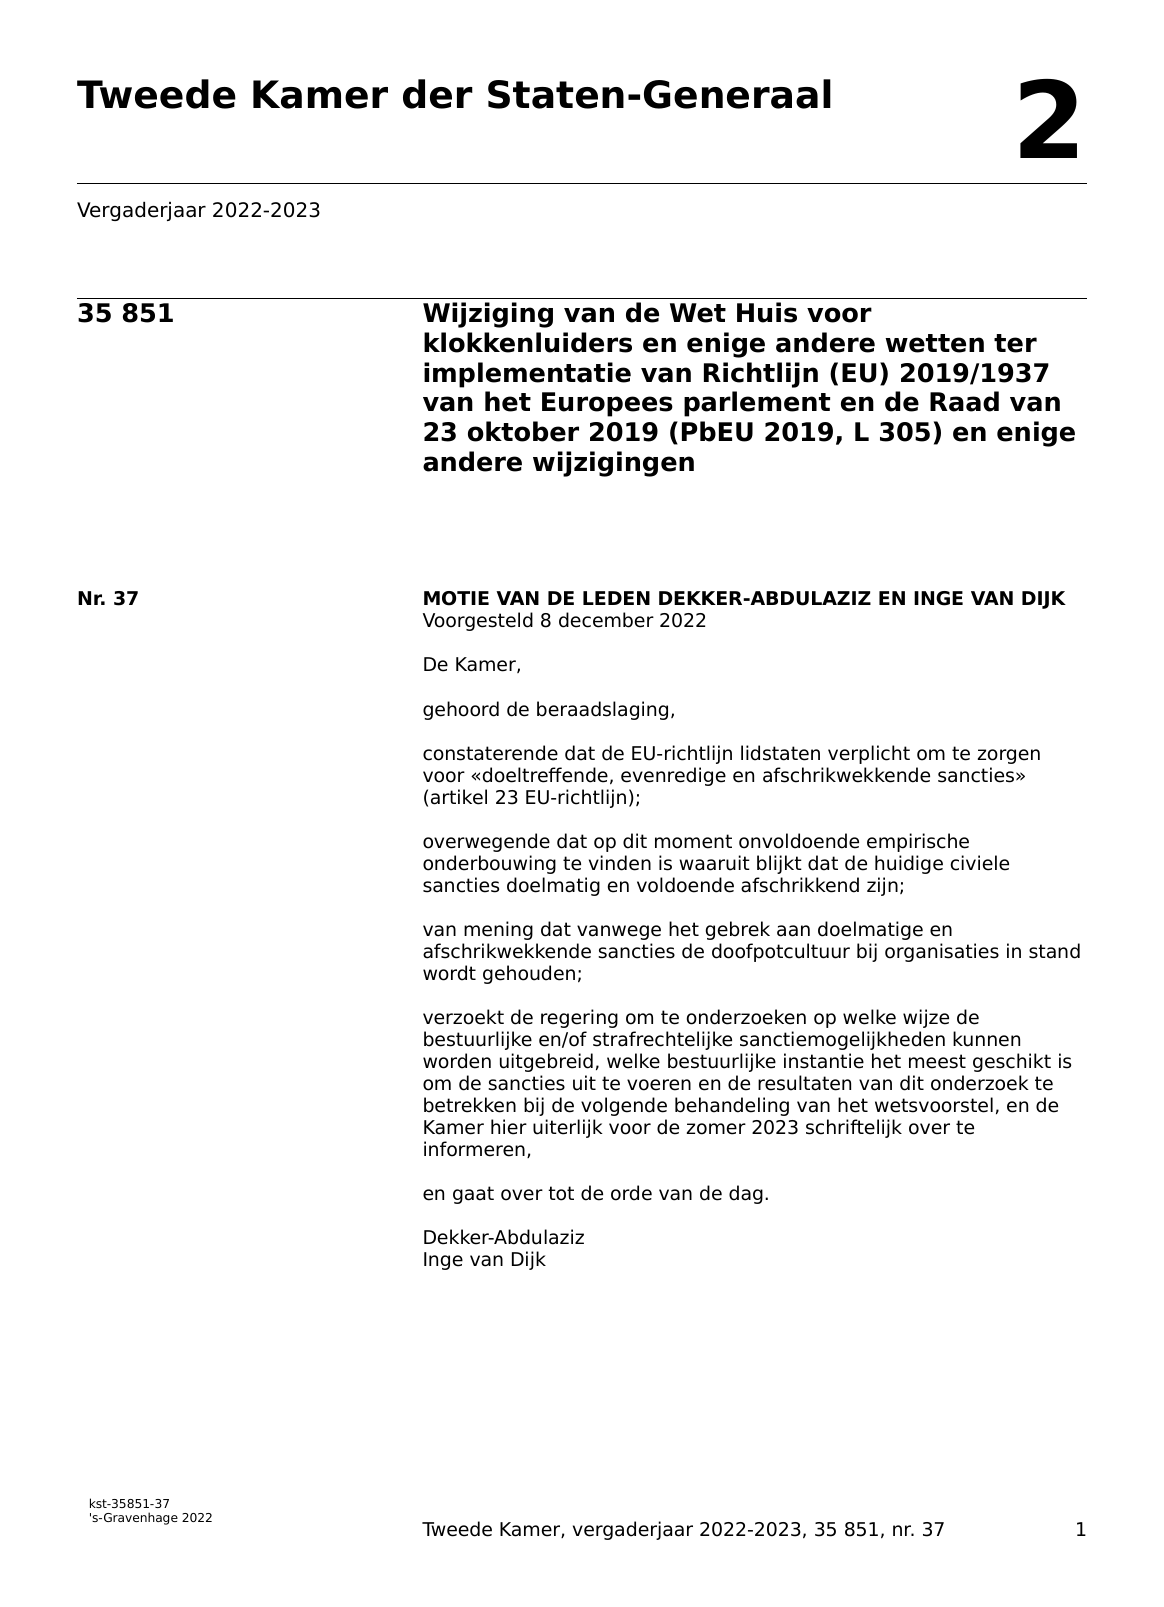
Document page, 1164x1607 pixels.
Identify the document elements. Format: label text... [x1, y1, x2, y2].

subtitle 35 851 Wijziging van de Wet Huis voor klokkenluiders en enige andere wetten ter implementatie van Richtlijn (EU) 2019/1937 van het Europees parlement en de Raad van 23 oktober 2019 (PbEU 2019, L 305) en enige andere wijzigingen [77, 299, 1087, 477]
text gehoord de beraadslaging, [422, 698, 1087, 720]
text De Kamer, [422, 654, 1087, 676]
text verzoekt de regering om te onderzoeken op welke wijze de bestuurlijke en/of strafrechtelijke sanctiemogelijkheden kunnen worden uitgebreid, welke bestuurlijke instantie het meest geschikt is om de sancties uit te voeren en de resultaten van dit onderzoek te betrekken bij de volgende behandeling van het wetsvoorstel, en de Kamer hier uiterlijk voor de zomer 2023 schriftelijk over te informeren, [422, 1007, 1087, 1161]
text constaterende dat de EU-richtlijn lidstaten verplicht om te zorgen voor «doeltreffende, evenredige en afschrikwekkende sancties» (artikel 23 EU-richtlijn); [422, 743, 1087, 808]
text overwegende dat op dit moment onvoldoende empirische onderbouwing te vinden is waaruit blijkt dat de huidige civiele sancties doelmatig en voldoende afschrikkend zijn; [422, 831, 1087, 897]
text kst-35851-37 [88, 1497, 323, 1511]
table_header 2 [886, 59, 1087, 183]
text 's-Gravenhage 2022 [88, 1511, 323, 1525]
text van mening dat vanwege het gebrek aan doelmatige en afschrikwekkende sancties de doofpotcultuur bij organisaties in stand wordt gehouden; [422, 919, 1087, 985]
text Inge van Dijk [422, 1249, 1087, 1271]
text Dekker-Abdulaziz [422, 1227, 1087, 1249]
text Voorgesteld 8 december 2022 [422, 610, 1087, 632]
table_cell Vergaderjaar 2022-2023 [77, 184, 1087, 298]
table_header Tweede Kamer der Staten-Generaal [77, 59, 886, 183]
text en gaat over tot de orde van de dag. [422, 1183, 1087, 1205]
subtitle Nr. 37 MOTIE VAN DE LEDEN DEKKER-ABDULAZIZ EN INGE VAN DIJK [77, 588, 1087, 610]
